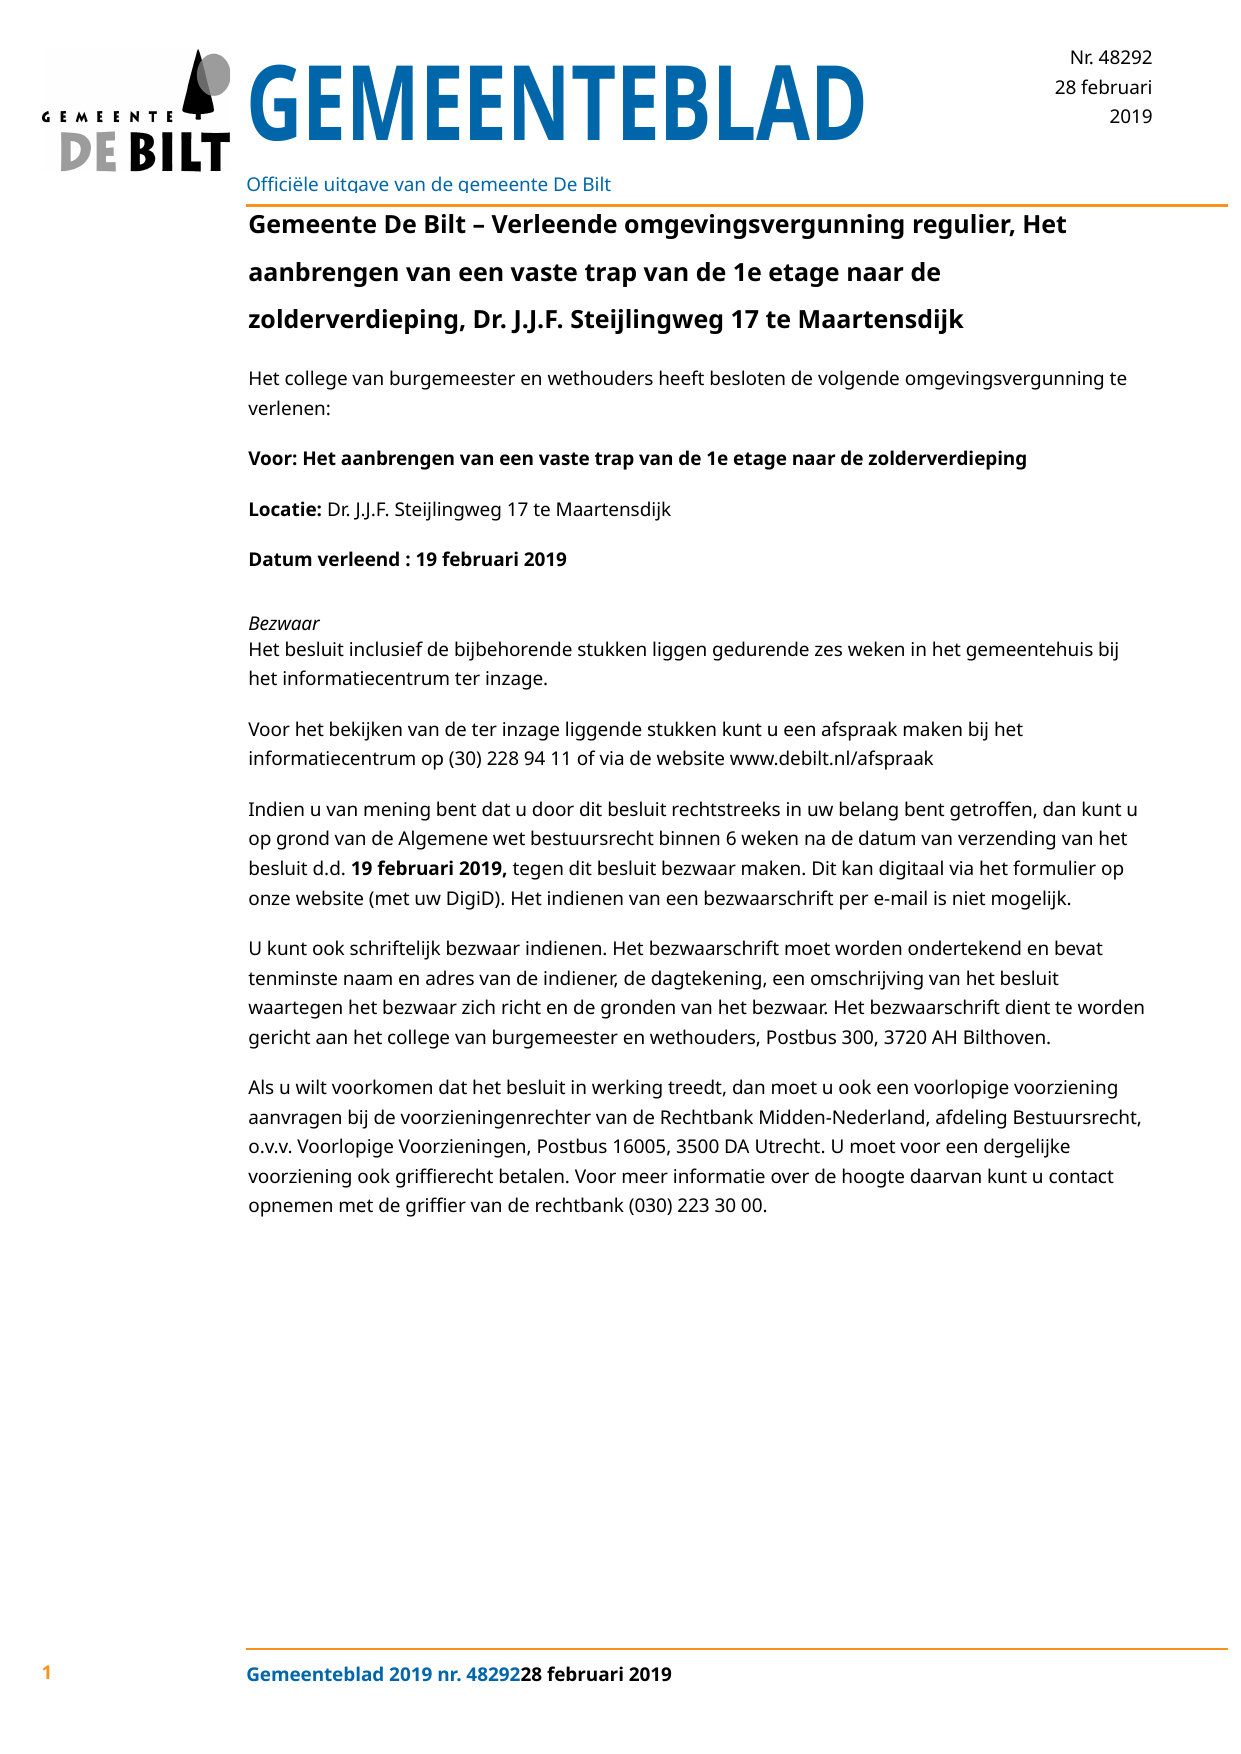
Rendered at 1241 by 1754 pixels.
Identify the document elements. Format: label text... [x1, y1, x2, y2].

text Gemeente De Bilt – Verleende omgevingsvergunning regulier, Het aanbrengen van een vaste trap van de 1e etage naar de zolderverdieping, Dr. J.J.F. Steijlingweg 17 te Maartensdijk [248, 207, 1152, 336]
text Als u wilt voorkomen dat het besluit in werking treedt, dan moet u ook een voorlopige voorziening aanvragen bij de voorzieningenrechter van de Rechtbank Midden-Nederland, afdeling Bestuursrecht, o.v.v. Voorlopige Voorzieningen, Postbus 16005, 3500 DA Utrecht. U moet voor een dergelijke voorziening ook griffierecht betalen. Voor meer informatie over de hoogte daarvan kunt u contact opnemen met de griffier van de rechtbank (030) 223 30 00. [248, 1074, 1152, 1218]
text Voor: Het aanbrengen van een vaste trap van de 1e etage naar de zolderverdieping [248, 446, 1152, 471]
text Datum verleend : 19 februari 2019 [248, 546, 1152, 572]
text U kunt ook schriftelijk bezwaar indienen. Het bezwaarschrift moet worden ondertekend en bevat tenminste naam en adres van de indiener, de dagtekening, een omschrijving van het besluit waartegen het bezwaar zich richt en de gronden van het bezwaar. Het bezwaarschrift dient te worden gericht aan het college van burgemeester en wethouders, Postbus 300, 3720 AH Bilthoven. [248, 935, 1152, 1050]
text Voor het bekijken van de ter inzage liggende stukken kunt u een afspraak maken bij het informatiecentrum op (30) 228 94 11 of via de website www.debilt.nl/afspraak [248, 716, 1152, 771]
text Het besluit inclusief de bijbehorende stukken liggen gedurende zes weken in het gemeentehuis bij het informatiecentrum ter inzage. [248, 636, 1152, 691]
text Locatie: Dr. J.J.F. Steijlingweg 17 te Maartensdijk [248, 496, 1152, 522]
picture [41, 47, 231, 172]
text Bezwaar [248, 610, 1152, 636]
text Indien u van mening bent dat u door dit besluit rechtstreeks in uw belang bent getroffen, dan kunt u op grond van de Algemene wet bestuursrecht binnen 6 weken na de datum van verzending van het besluit d.d. 19 februari 2019, tegen dit besluit bezwaar maken. Dit kan digitaal via het formulier op onze website (met uw DigiD). Het indienen van een bezwaarschrift per e-mail is niet mogelijk. [248, 796, 1152, 911]
text Het college van burgemeester en wethouders heeft besloten de volgende omgevingsvergunning te verlenen: [248, 366, 1152, 421]
